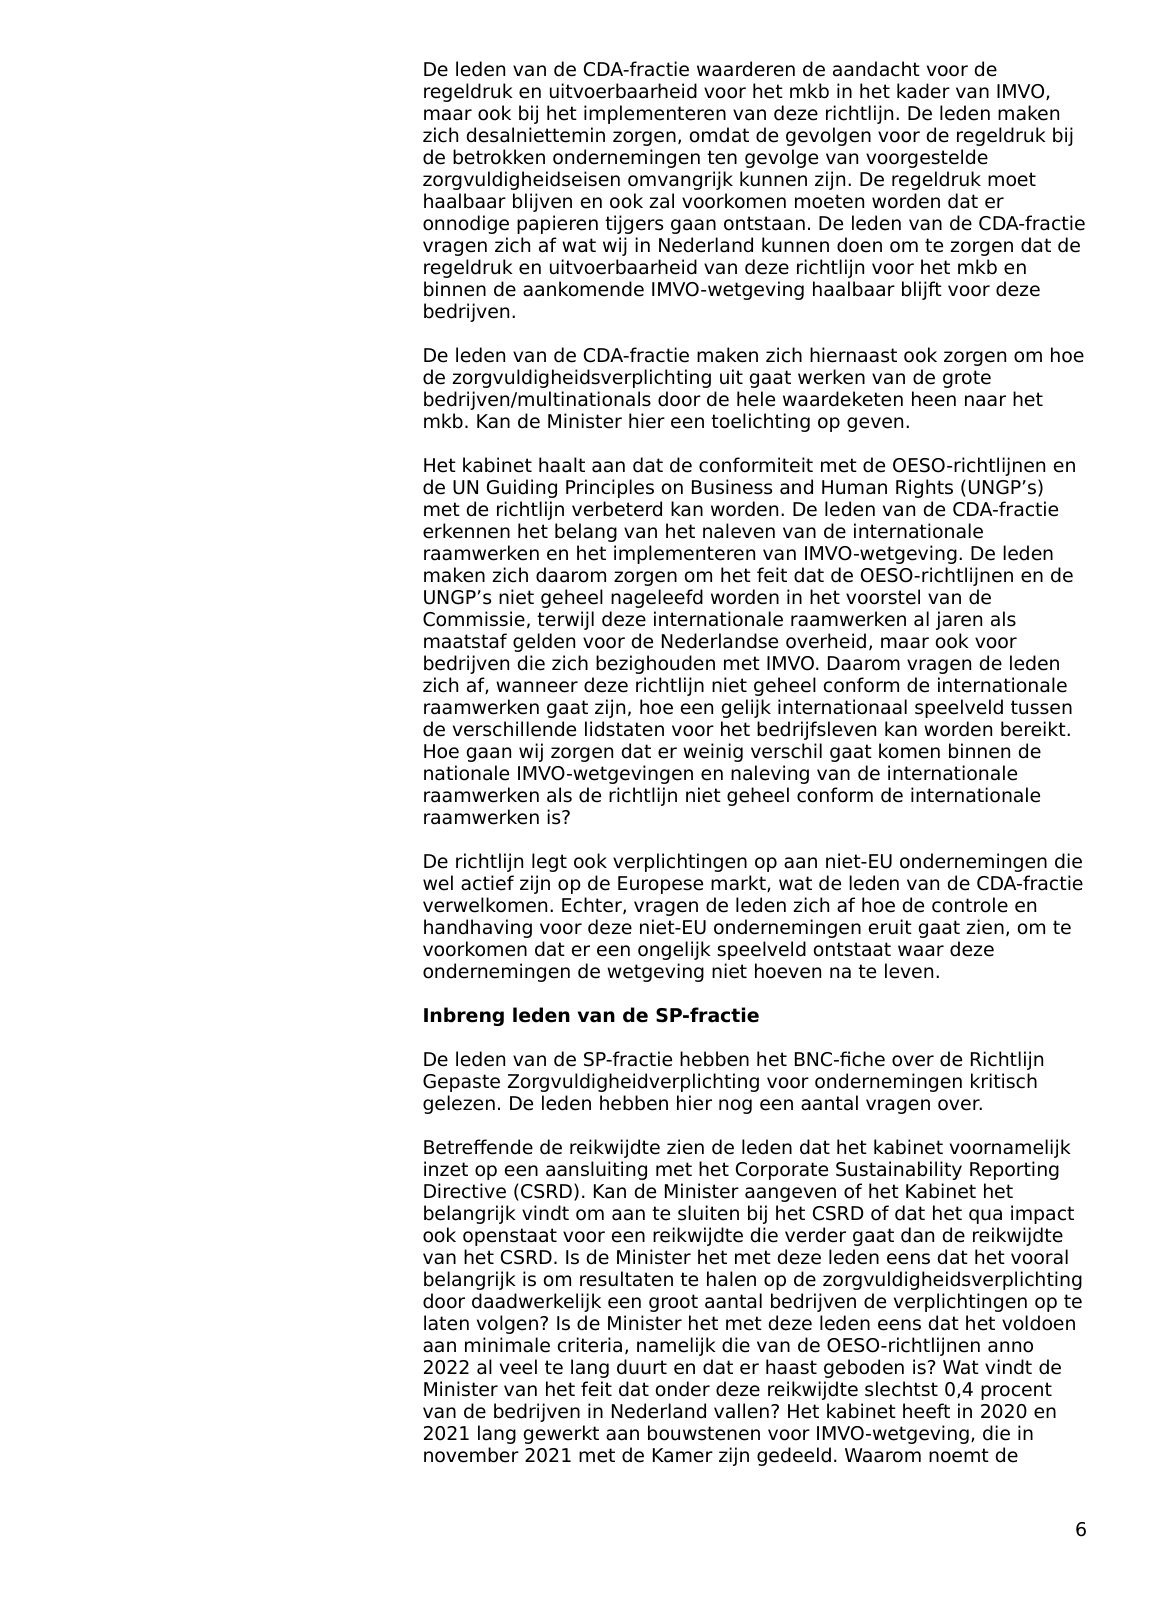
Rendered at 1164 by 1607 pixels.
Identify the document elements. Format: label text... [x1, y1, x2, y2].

text Het kabinet haalt aan dat de conformiteit met de OESO-richtlijnen en de UN Guiding Principles on Business and Human Rights (UNGP’s) met de richtlijn verbeterd kan worden. De leden van de CDA-fractie erkennen het belang van het naleven van de internationale raamwerken en het implementeren van IMVO-wetgeving. De leden maken zich daarom zorgen om het feit dat de OESO-richtlijnen en de UNGP’s niet geheel nageleefd worden in het voorstel van de Commissie, terwijl deze internationale raamwerken al jaren als maatstaf gelden voor de Nederlandse overheid, maar ook voor bedrijven die zich bezighouden met IMVO. Daarom vragen de leden zich af, wanneer deze richtlijn niet geheel conform de internationale raamwerken gaat zijn, hoe een gelijk internationaal speelveld tussen de verschillende lidstaten voor het bedrijfsleven kan worden bereikt. Hoe gaan wij zorgen dat er weinig verschil gaat komen binnen de nationale IMVO-wetgevingen en naleving van de internationale raamwerken als de richtlijn niet geheel conform de internationale raamwerken is? [422, 455, 1087, 829]
text De leden van de CDA-fractie waarderen de aandacht voor de regeldruk en uitvoerbaarheid voor het mkb in het kader van IMVO, maar ook bij het implementeren van deze richtlijn. De leden maken zich desalniettemin zorgen, omdat de gevolgen voor de regeldruk bij de betrokken ondernemingen ten gevolge van voorgestelde zorgvuldigheidseisen omvangrijk kunnen zijn. De regeldruk moet haalbaar blijven en ook zal voorkomen moeten worden dat er onnodige papieren tijgers gaan ontstaan. De leden van de CDA-fractie vragen zich af wat wij in Nederland kunnen doen om te zorgen dat de regeldruk en uitvoerbaarheid van deze richtlijn voor het mkb en binnen de aankomende IMVO-wetgeving haalbaar blijft voor deze bedrijven. [422, 59, 1087, 323]
text De leden van de SP-fractie hebben het BNC-fiche over de Richtlijn Gepaste Zorgvuldigheidverplichting voor ondernemingen kritisch gelezen. De leden hebben hier nog een aantal vragen over. [422, 1049, 1087, 1115]
subtitle Inbreng leden van de SP-fractie [422, 1005, 1087, 1027]
text Betreffende de reikwijdte zien de leden dat het kabinet voornamelijk inzet op een aansluiting met het Corporate Sustainability Reporting Directive (CSRD). Kan de Minister aangeven of het Kabinet het belangrijk vindt om aan te sluiten bij het CSRD of dat het qua impact ook openstaat voor een reikwijdte die verder gaat dan de reikwijdte van het CSRD. Is de Minister het met deze leden eens dat het vooral belangrijk is om resultaten te halen op de zorgvuldigheidsverplichting door daadwerkelijk een groot aantal bedrijven de verplichtingen op te laten volgen? Is de Minister het met deze leden eens dat het voldoen aan minimale criteria, namelijk die van de OESO-richtlijnen anno 2022 al veel te lang duurt en dat er haast geboden is? Wat vindt de Minister van het feit dat onder deze reikwijdte slechtst 0,4 procent van de bedrijven in Nederland vallen? Het kabinet heeft in 2020 en 2021 lang gewerkt aan bouwstenen voor IMVO-wetgeving, die in november 2021 met de Kamer zijn gedeeld. Waarom noemt de [422, 1137, 1087, 1467]
text De richtlijn legt ook verplichtingen op aan niet-EU ondernemingen die wel actief zijn op de Europese markt, wat de leden van de CDA-fractie verwelkomen. Echter, vragen de leden zich af hoe de controle en handhaving voor deze niet-EU ondernemingen eruit gaat zien, om te voorkomen dat er een ongelijk speelveld ontstaat waar deze ondernemingen de wetgeving niet hoeven na te leven. [422, 851, 1087, 983]
text De leden van de CDA-fractie maken zich hiernaast ook zorgen om hoe de zorgvuldigheidsverplichting uit gaat werken van de grote bedrijven/multinationals door de hele waardeketen heen naar het mkb. Kan de Minister hier een toelichting op geven. [422, 345, 1087, 433]
